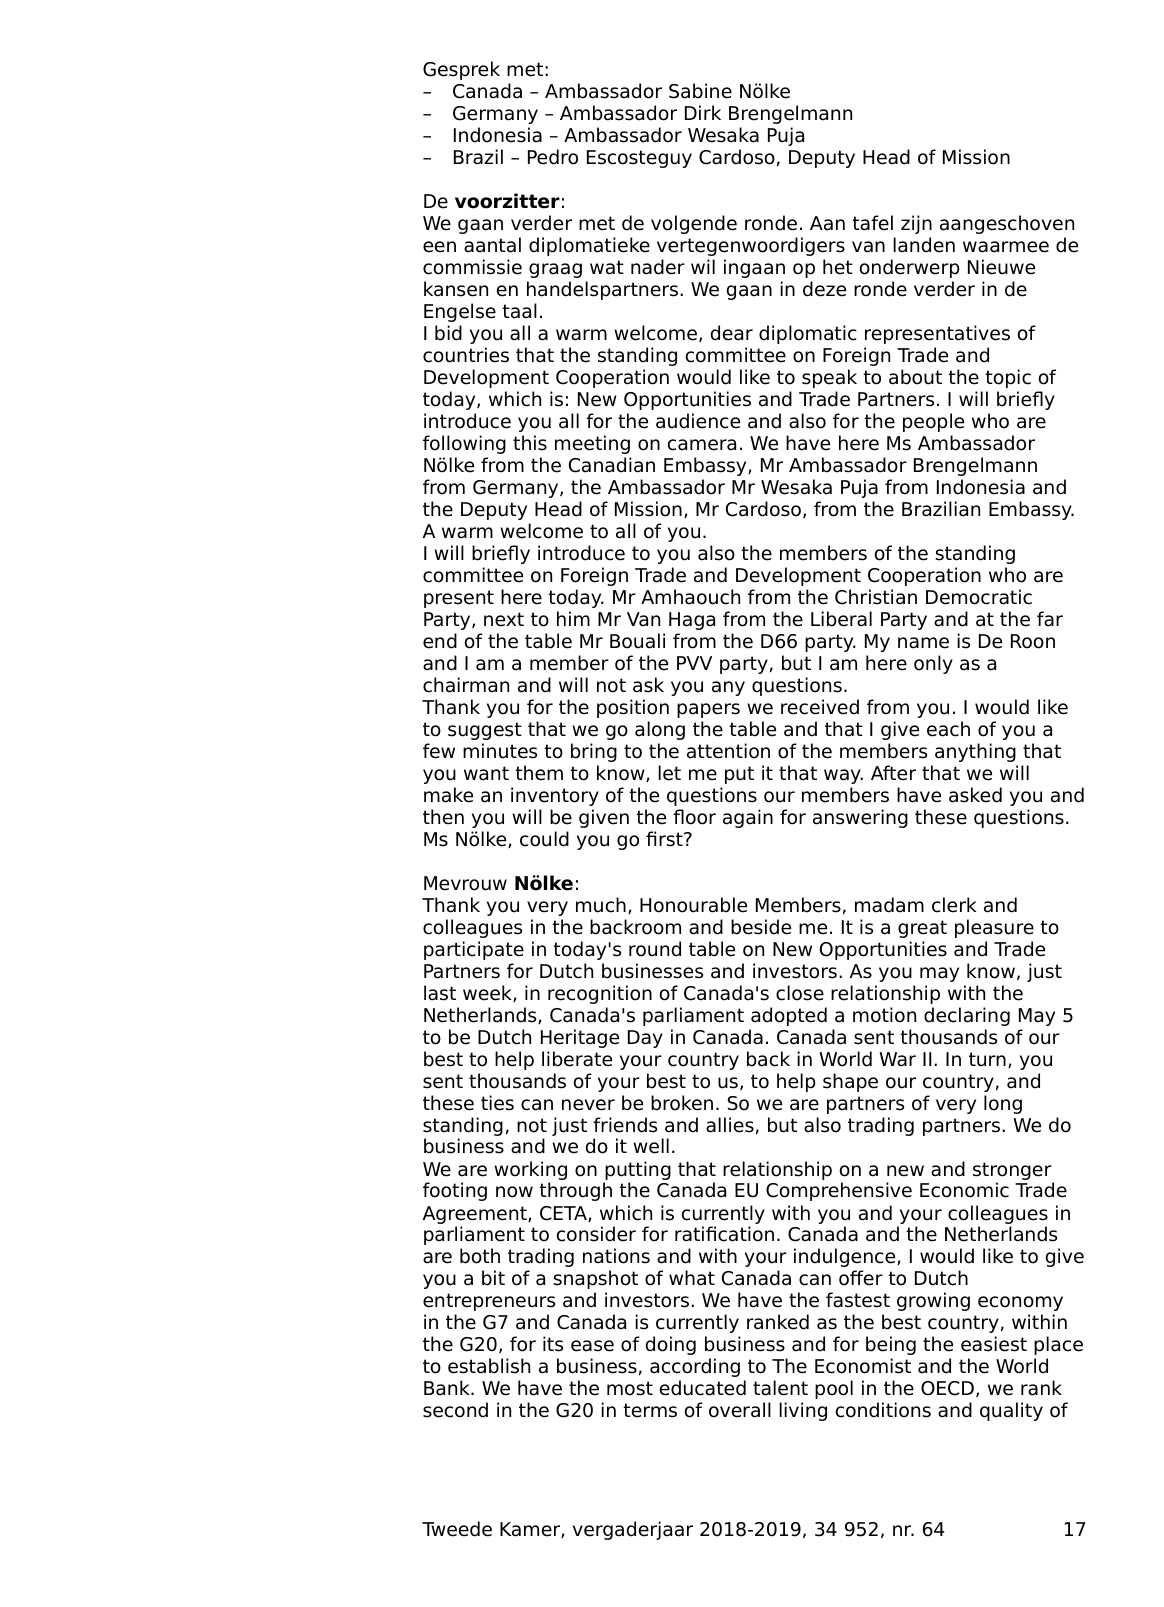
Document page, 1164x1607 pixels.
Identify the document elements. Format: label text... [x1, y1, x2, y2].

text – Indonesia – Ambassador Wesaka Puja [422, 125, 1087, 147]
text – Germany – Ambassador Dirk Brengelmann [422, 103, 1087, 125]
text We are working on putting that relationship on a new and stronger footing now through the Canada EU Comprehensive Economic Trade Agreement, CETA, which is currently with you and your colleagues in parliament to consider for ratification. Canada and the Netherlands are both trading nations and with your indulgence, I would like to give you a bit of a snapshot of what Canada can offer to Dutch entrepreneurs and investors. We have the fastest growing economy in the G7 and Canada is currently ranked as the best country, within the G20, for its ease of doing business and for being the easiest place to establish a business, according to The Economist and the World Bank. We have the most educated talent pool in the OECD, we rank second in the G20 in terms of overall living conditions and quality of [422, 1158, 1087, 1422]
text Thank you for the position papers we received from you. I would like to suggest that we go along the table and that I give each of you a few minutes to bring to the attention of the members anything that you want them to know, let me put it that way. After that we will make an inventory of the questions our members have asked you and then you will be given the floor again for answering these questions. [422, 697, 1087, 828]
text – Canada – Ambassador Sabine Nölke [422, 81, 1087, 103]
text Mevrouw Nölke: [422, 873, 1087, 895]
text I bid you all a warm welcome, dear diplomatic representatives of countries that the standing committee on Foreign Trade and Development Cooperation would like to speak to about the topic of today, which is: New Opportunities and Trade Partners. I will briefly introduce you all for the audience and also for the people who are following this meeting on camera. We have here Ms Ambassador Nölke from the Canadian Embassy, Mr Ambassador Brengelmann from Germany, the Ambassador Mr Wesaka Puja from Indonesia and the Deputy Head of Mission, Mr Cardoso, from the Brazilian Embassy. A warm welcome to all of you. [422, 323, 1087, 543]
text De voorzitter: [422, 191, 1087, 213]
text Ms Nölke, could you go first? [422, 828, 1087, 851]
text – Brazil – Pedro Escosteguy Cardoso, Deputy Head of Mission [422, 147, 1087, 169]
text Gesprek met: [422, 59, 1087, 81]
text I will briefly introduce to you also the members of the standing committee on Foreign Trade and Development Cooperation who are present here today. Mr Amhaouch from the Christian Democratic Party, next to him Mr Van Haga from the Liberal Party and at the far end of the table Mr Bouali from the D66 party. My name is De Roon and I am a member of the PVV party, but I am here only as a chairman and will not ask you any questions. [422, 543, 1087, 697]
text We gaan verder met de volgende ronde. Aan tafel zijn aangeschoven een aantal diplomatieke vertegenwoordigers van landen waarmee de commissie graag wat nader wil ingaan op het onderwerp Nieuwe kansen en handelspartners. We gaan in deze ronde verder in de Engelse taal. [422, 213, 1087, 323]
text Thank you very much, Honourable Members, madam clerk and colleagues in the backroom and beside me. It is a great pleasure to participate in today's round table on New Opportunities and Trade Partners for Dutch businesses and investors. As you may know, just last week, in recognition of Canada's close relationship with the Netherlands, Canada's parliament adopted a motion declaring May 5 to be Dutch Heritage Day in Canada. Canada sent thousands of our best to help liberate your country back in World War II. In turn, you sent thousands of your best to us, to help shape our country, and these ties can never be broken. So we are partners of very long standing, not just friends and allies, but also trading partners. We do business and we do it well. [422, 895, 1087, 1158]
